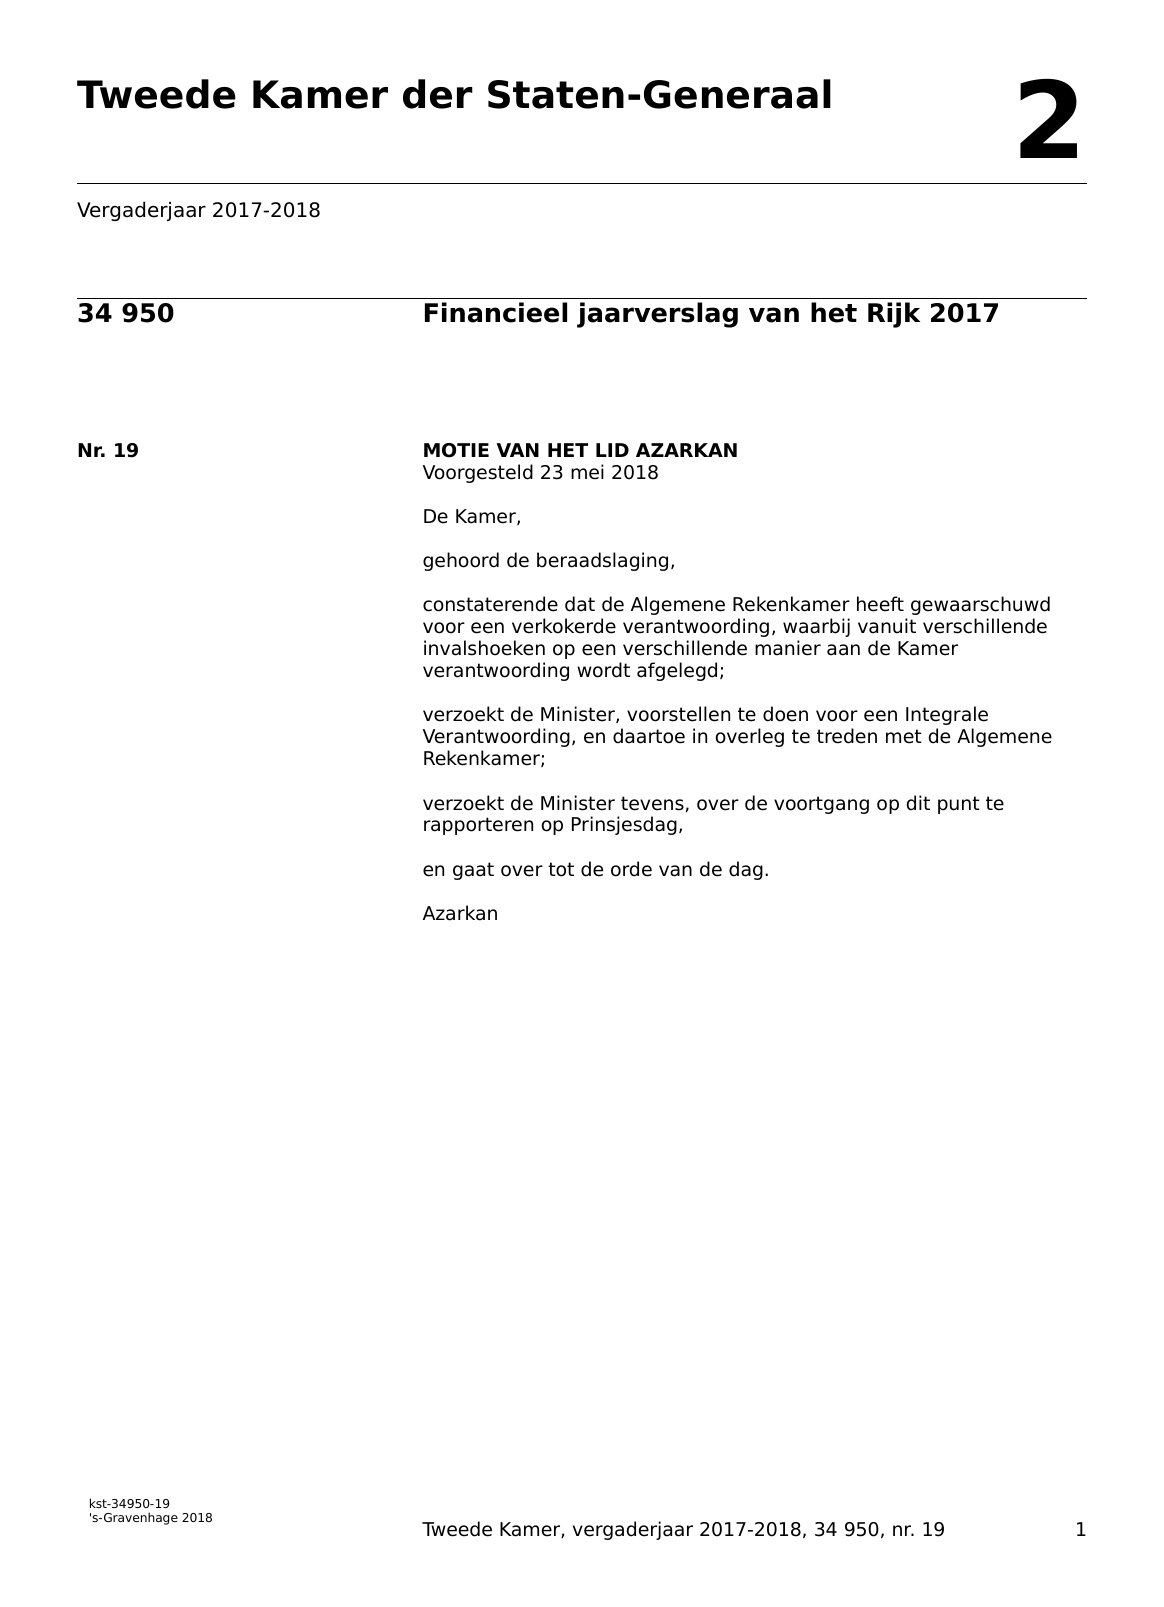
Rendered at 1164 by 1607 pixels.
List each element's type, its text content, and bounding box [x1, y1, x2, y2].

text De Kamer, [422, 506, 1087, 528]
subtitle 34 950 Financieel jaarverslag van het Rijk 2017 [77, 299, 1087, 329]
text verzoekt de Minister tevens, over de voortgang op dit punt te rapporteren op Prinsjesdag, [422, 792, 1087, 836]
table_header Tweede Kamer der Staten-Generaal [77, 59, 886, 183]
subtitle Nr. 19 MOTIE VAN HET LID AZARKAN [77, 440, 1087, 462]
table_header 2 [886, 59, 1087, 183]
text verzoekt de Minister, voorstellen te doen voor een Integrale Verantwoording, en daartoe in overleg te treden met de Algemene Rekenkamer; [422, 704, 1087, 770]
text kst-34950-19 [88, 1497, 323, 1511]
table_cell Vergaderjaar 2017-2018 [77, 184, 1087, 298]
text Voorgesteld 23 mei 2018 [422, 462, 1087, 484]
text constaterende dat de Algemene Rekenkamer heeft gewaarschuwd voor een verkokerde verantwoording, waarbij vanuit verschillende invalshoeken op een verschillende manier aan de Kamer verantwoording wordt afgelegd; [422, 594, 1087, 682]
text 's-Gravenhage 2018 [88, 1511, 323, 1525]
text gehoord de beraadslaging, [422, 550, 1087, 572]
text en gaat over tot de orde van de dag. [422, 858, 1087, 881]
text Azarkan [422, 903, 1087, 925]
